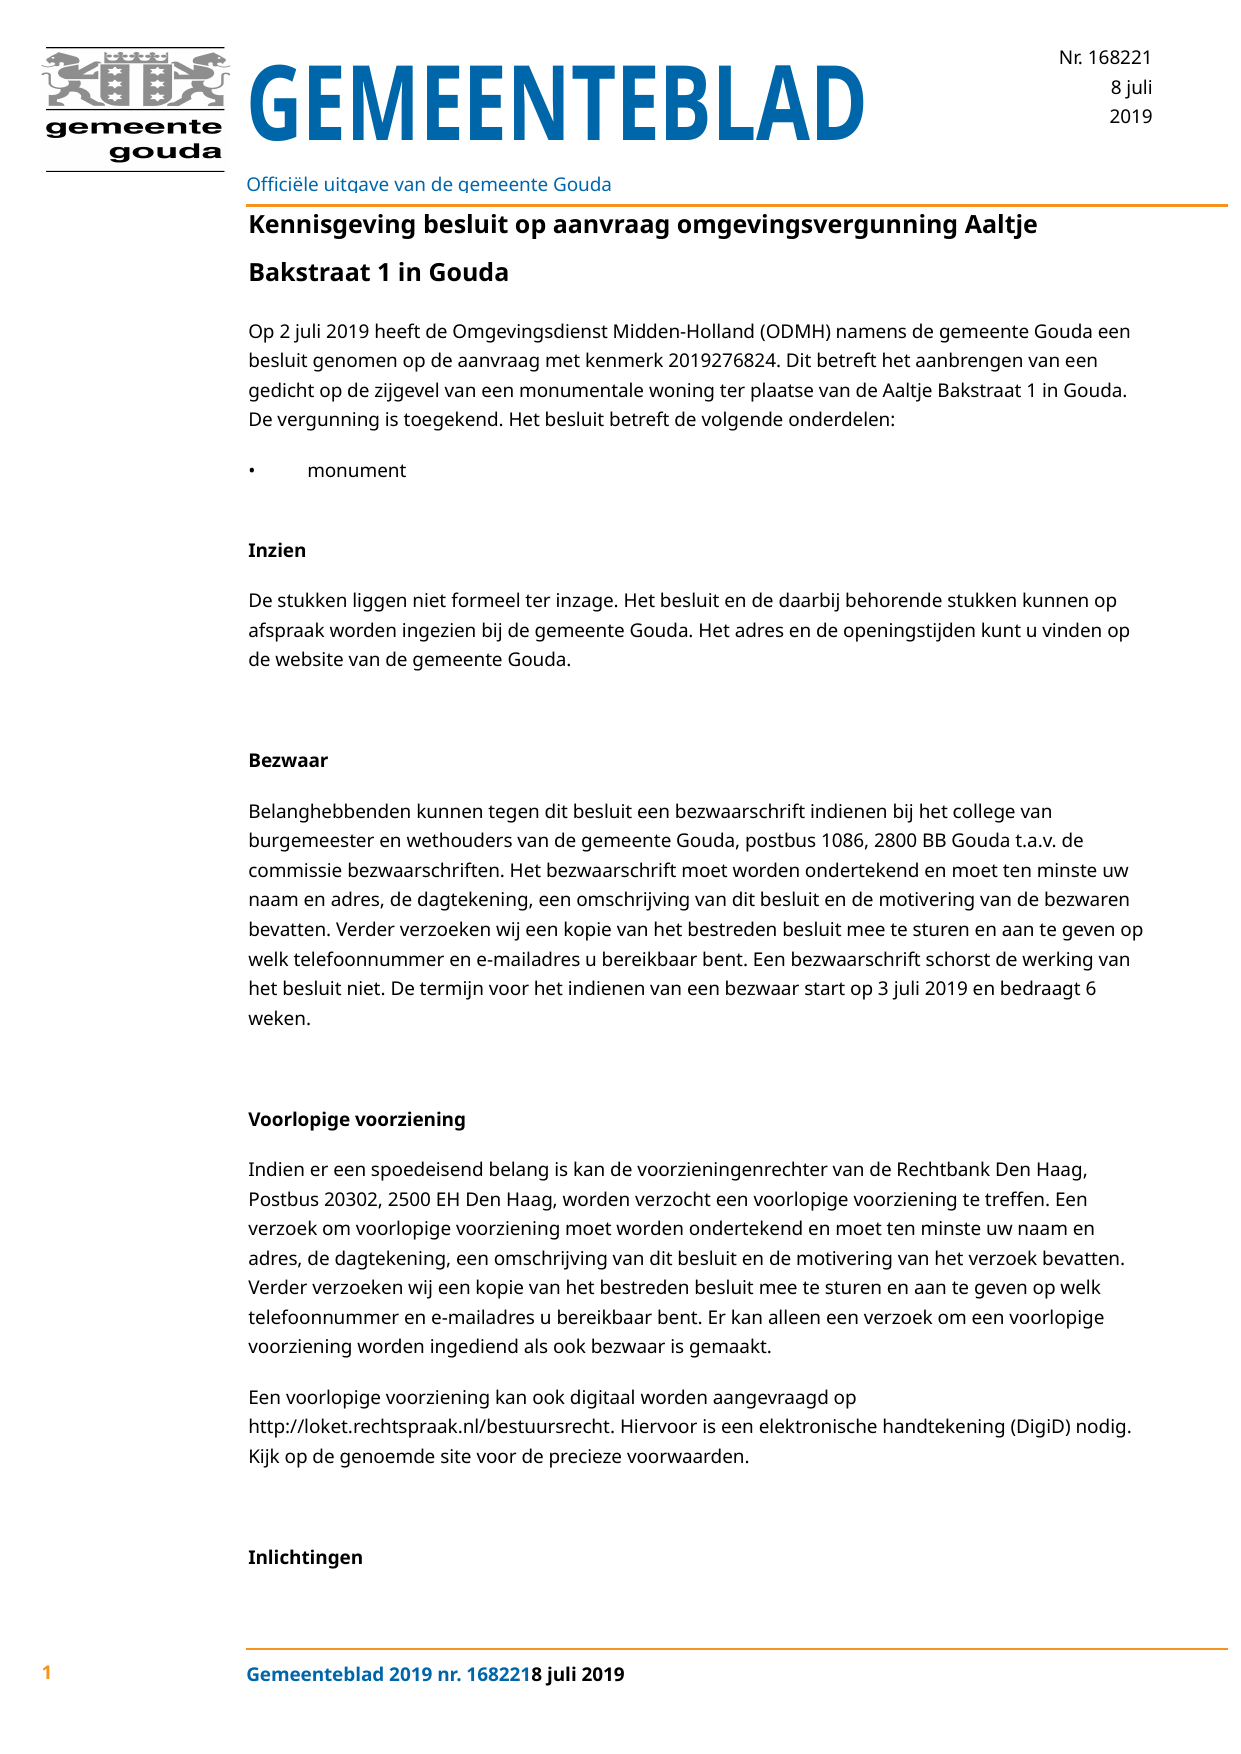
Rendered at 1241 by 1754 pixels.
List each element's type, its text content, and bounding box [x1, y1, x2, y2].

text Een voorlopige voorziening kan ook digitaal worden aangevraagd op http://loket.rechtspraak.nl/bestuursrecht. Hiervoor is een elektronische handtekening (DigiD) nodig. Kijk op de genoemde site voor de precieze voorwaarden. [248, 1384, 1152, 1469]
text De stukken liggen niet formeel ter inzage. Het besluit en de daarbij behorende stukken kunnen op afspraak worden ingezien bij de gemeente Gouda. Het adres en de openingstijden kunt u vinden op de website van de gemeente Gouda. [248, 587, 1152, 672]
text Inzien [248, 537, 1152, 563]
text Bezwaar [248, 747, 1152, 773]
text Inlichtingen [248, 1544, 1152, 1570]
text Voorlopige voorziening [248, 1106, 1152, 1132]
text Belanghebbenden kunnen tegen dit besluit een bezwaarschrift indienen bij het college van burgemeester en wethouders van de gemeente Gouda, postbus 1086, 2800 BB Gouda t.a.v. de commissie bezwaarschriften. Het bezwaarschrift moet worden ondertekend en moet ten minste uw naam en adres, de dagtekening, een omschrijving van dit besluit en de motivering van de bezwaren bevatten. Verder verzoeken wij een kopie van het bestreden besluit mee te sturen en aan te geven op welk telefoonnummer en e-mailadres u bereikbaar bent. Een bezwaarschrift schorst de werking van het besluit niet. De termijn voor het indienen van een bezwaar start op 3 juli 2019 en bedraagt 6 weken. [248, 798, 1152, 1031]
text Op 2 juli 2019 heeft de Omgevingsdienst Midden-Holland (ODMH) namens de gemeente Gouda een besluit genomen op de aanvraag met kenmerk 2019276824. Dit betreft het aanbrengen van een gedicht op de zijgevel van een monumentale woning ter plaatse van de Aaltje Bakstraat 1 in Gouda. De vergunning is toegekend. Het besluit betreft de volgende onderdelen: [248, 318, 1152, 432]
text Indien er een spoedeisend belang is kan de voorzieningenrechter van de Rechtbank Den Haag, Postbus 20302, 2500 EH Den Haag, worden verzocht een voorlopige voorziening te treffen. Een verzoek om voorlopige voorziening moet worden ondertekend en moet ten minste uw naam en adres, de dagtekening, een omschrijving van dit besluit en de motivering van het verzoek bevatten. Verder verzoeken wij een kopie van het bestreden besluit mee te sturen en aan te geven op welk telefoonnummer en e-mailadres u bereikbaar bent. Er kan alleen een verzoek om een voorlopige voorziening worden ingediend als ook bezwaar is gemaakt. [248, 1156, 1152, 1359]
text Kennisgeving besluit op aanvraag omgevingsvergunning Aaltje Bakstraat 1 in Gouda [248, 207, 1152, 288]
picture [41, 47, 231, 172]
list monument [248, 457, 1152, 483]
